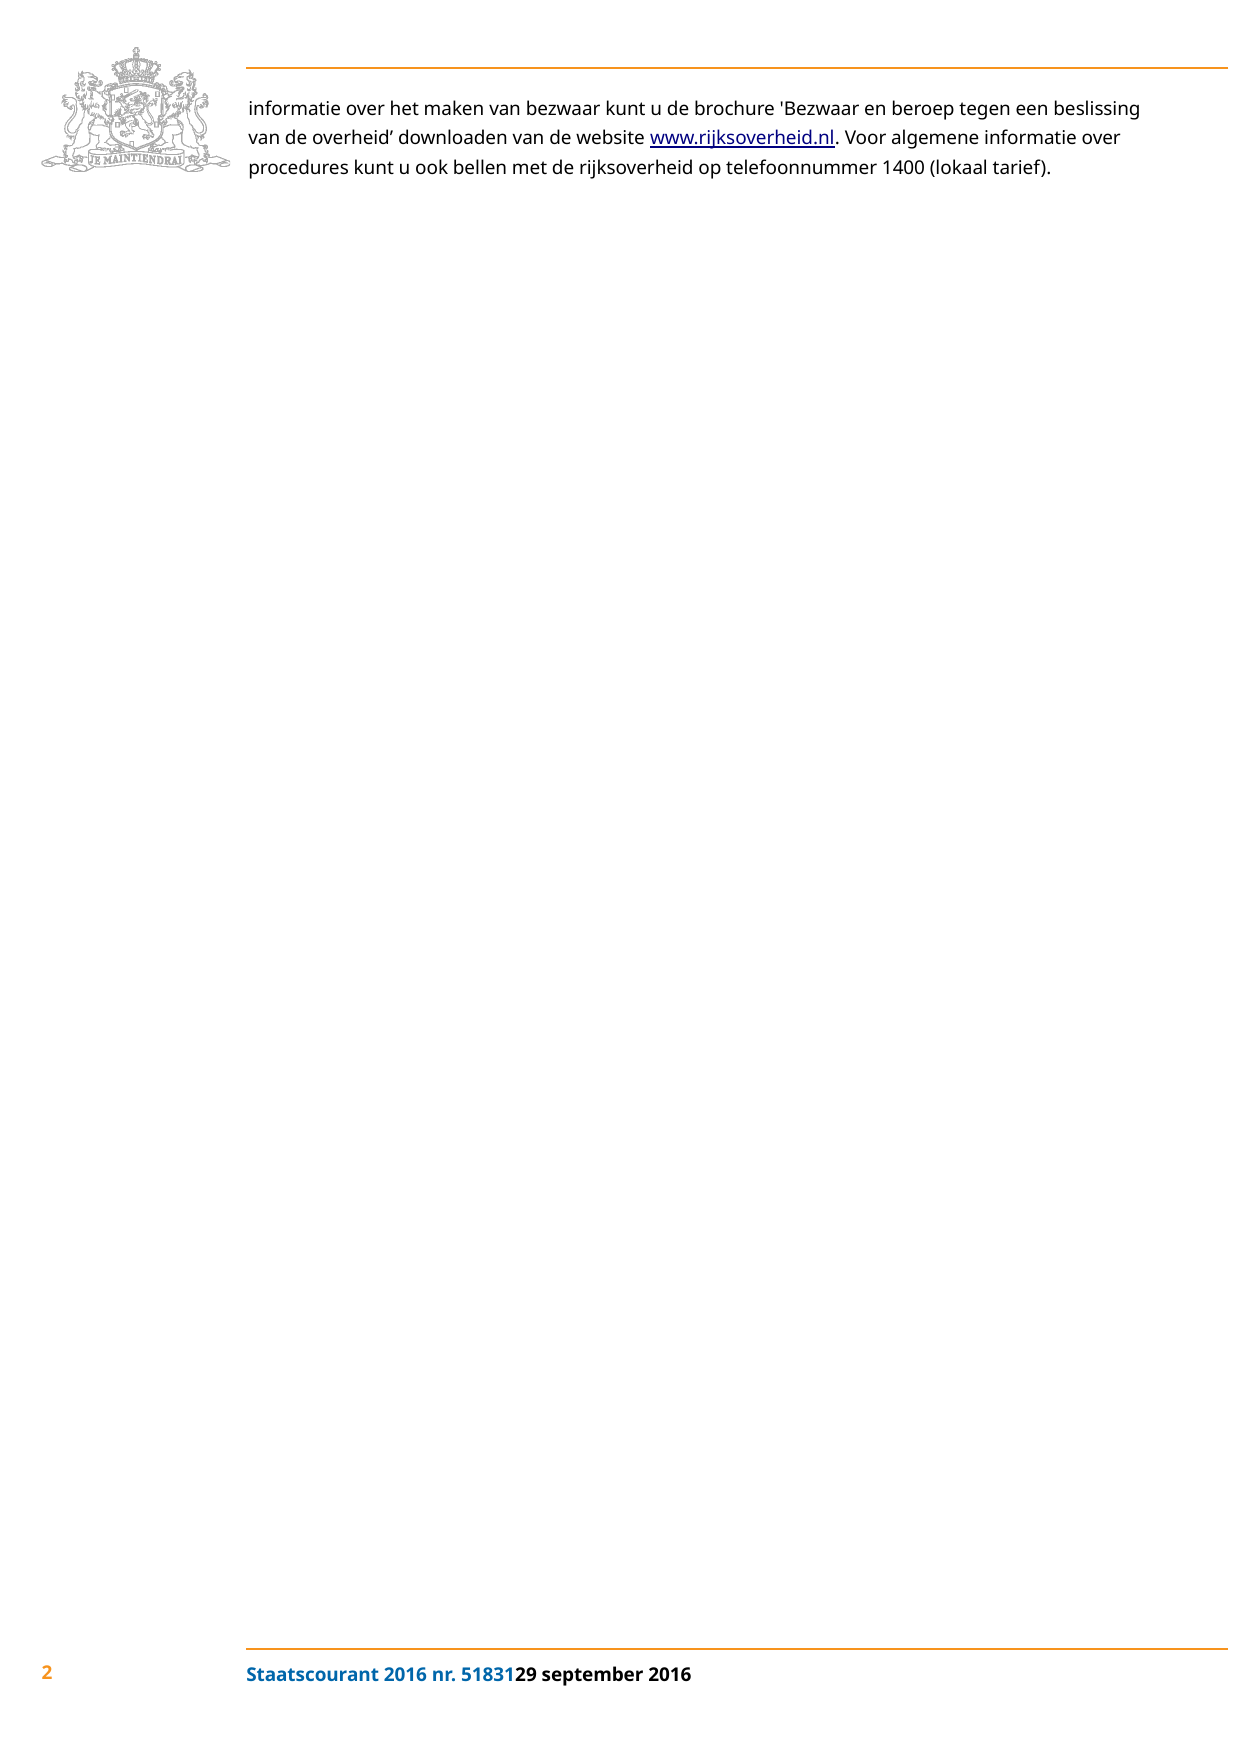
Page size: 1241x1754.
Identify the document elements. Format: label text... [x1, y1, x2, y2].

text informatie over het maken van bezwaar kunt u de brochure 'Bezwaar en beroep tegen een beslissing van de overheid’ downloaden van de website www.rijksoverheid.nl. Voor algemene informatie over procedures kunt u ook bellen met de rijksoverheid op telefoonnummer 1400 (lokaal tarief). [248, 95, 1152, 180]
picture [41, 47, 231, 172]
